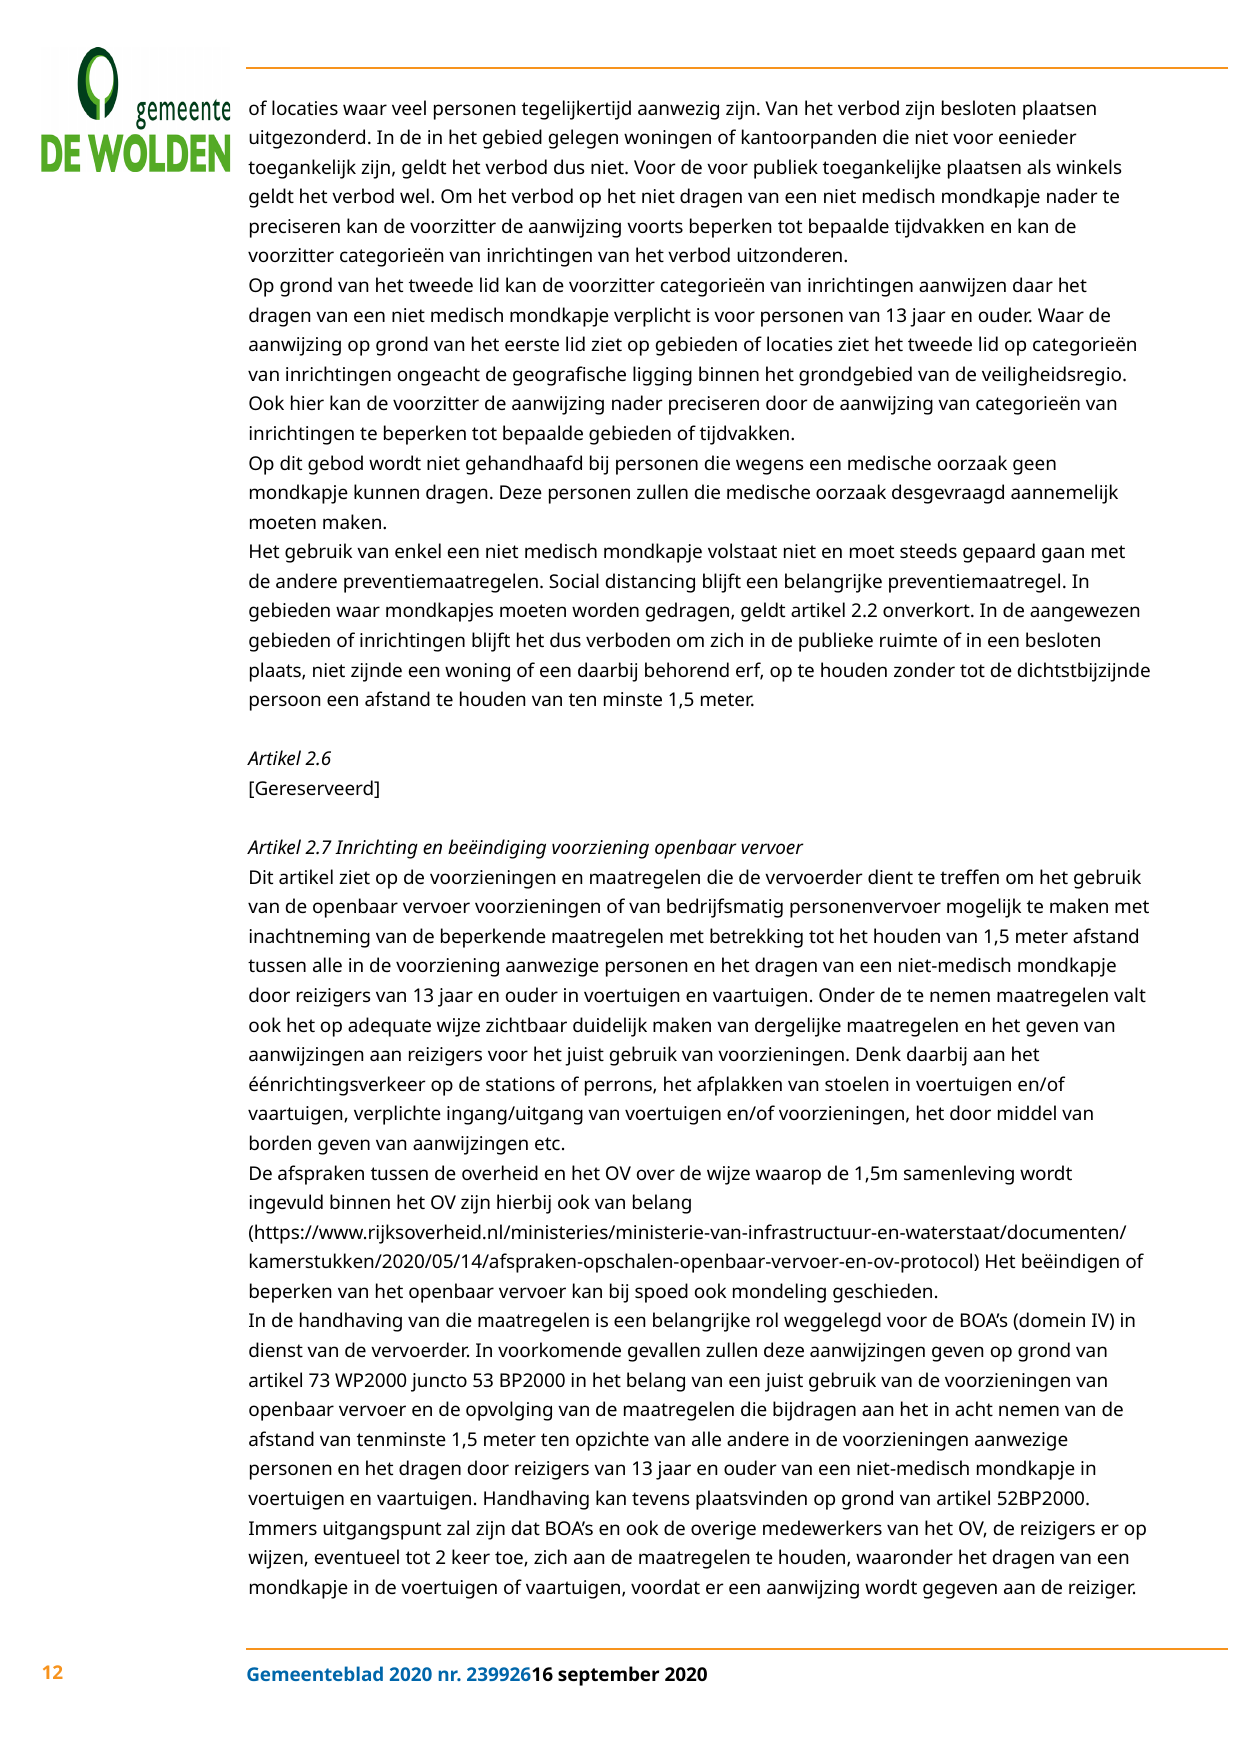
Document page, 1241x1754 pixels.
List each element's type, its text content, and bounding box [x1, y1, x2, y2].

text Het gebruik van enkel een niet medisch mondkapje volstaat niet en moet steeds gepaard gaan met de andere preventiemaatregelen. Social distancing blijft een belangrijke preventiemaatregel. In gebieden waar mondkapjes moeten worden gedragen, geldt artikel 2.2 onverkort. In de aangewezen gebieden of inrichtingen blijft het dus verboden om zich in de publieke ruimte of in een besloten plaats, niet zijnde een woning of een daarbij behorend erf, op te houden zonder tot de dichtstbijzijnde persoon een afstand te houden van ten minste 1,5 meter. [248, 538, 1152, 712]
text Dit artikel ziet op de voorzieningen en maatregelen die de vervoerder dient te treffen om het gebruik van de openbaar vervoer voorzieningen of van bedrijfsmatig personenvervoer mogelijk te maken met inachtneming van de beperkende maatregelen met betrekking tot het houden van 1,5 meter afstand tussen alle in de voorziening aanwezige personen en het dragen van een niet-medisch mondkapje door reizigers van 13 jaar en ouder in voertuigen en vaartuigen. Onder de te nemen maatregelen valt ook het op adequate wijze zichtbaar duidelijk maken van dergelijke maatregelen en het geven van aanwijzingen aan reizigers voor het juist gebruik van voorzieningen. Denk daarbij aan het éénrichtingsverkeer op de stations of perrons, het afplakken van stoelen in voertuigen en/of vaartuigen, verplichte ingang/uitgang van voertuigen en/of voorzieningen, het door middel van borden geven van aanwijzingen etc. [248, 864, 1152, 1156]
text [Gereserveerd] [248, 775, 1152, 801]
text In de handhaving van die maatregelen is een belangrijke rol weggelegd voor de BOA’s (domein IV) in dienst van de vervoerder. In voorkomende gevallen zullen deze aanwijzingen geven op grond van artikel 73 WP2000 juncto 53 BP2000 in het belang van een juist gebruik van de voorzieningen van openbaar vervoer en de opvolging van de maatregelen die bijdragen aan het in acht nemen van de afstand van tenminste 1,5 meter ten opzichte van alle andere in de voorzieningen aanwezige personen en het dragen door reizigers van 13 jaar en ouder van een niet-medisch mondkapje in voertuigen en vaartuigen. Handhaving kan tevens plaatsvinden op grond van artikel 52BP2000. [248, 1308, 1152, 1511]
text De afspraken tussen de overheid en het OV over de wijze waarop de 1,5m samenleving wordt ingevuld binnen het OV zijn hierbij ook van belang (https://www.rijksoverheid.nl/ministeries/ministerie-van-infrastructuur-en-waterstaat/documenten/kamerstukken/2020/05/14/afspraken-opschalen-openbaar-vervoer-en-ov-protocol) Het beëindigen of beperken van het openbaar vervoer kan bij spoed ook mondeling geschieden. [248, 1160, 1152, 1304]
text Op dit gebod wordt niet gehandhaafd bij personen die wegens een medische oorzaak geen mondkapje kunnen dragen. Deze personen zullen die medische oorzaak desgevraagd aannemelijk moeten maken. [248, 450, 1152, 535]
text Op grond van het tweede lid kan de voorzitter categorieën van inrichtingen aanwijzen daar het dragen van een niet medisch mondkapje verplicht is voor personen van 13 jaar en ouder. Waar de aanwijzing op grond van het eerste lid ziet op gebieden of locaties ziet het tweede lid op categorieën van inrichtingen ongeacht de geografische ligging binnen het grondgebied van de veiligheidsregio. Ook hier kan de voorzitter de aanwijzing nader preciseren door de aanwijzing van categorieën van inrichtingen te beperken tot bepaalde gebieden of tijdvakken. [248, 272, 1152, 446]
text Immers uitgangspunt zal zijn dat BOA’s en ook de overige medewerkers van het OV, de reizigers er op wijzen, eventueel tot 2 keer toe, zich aan de maatregelen te houden, waaronder het dragen van een mondkapje in de voertuigen of vaartuigen, voordat er een aanwijzing wordt gegeven aan de reiziger. [248, 1515, 1152, 1600]
text Artikel 2.7 Inrichting en beëindiging voorziening openbaar vervoer [248, 834, 1152, 860]
text of locaties waar veel personen tegelijkertijd aanwezig zijn. Van het verbod zijn besloten plaatsen uitgezonderd. In de in het gebied gelegen woningen of kantoorpanden die niet voor eenieder toegankelijk zijn, geldt het verbod dus niet. Voor de voor publiek toegankelijke plaatsen als winkels geldt het verbod wel. Om het verbod op het niet dragen van een niet medisch mondkapje nader te preciseren kan de voorzitter de aanwijzing voorts beperken tot bepaalde tijdvakken en kan de voorzitter categorieën van inrichtingen van het verbod uitzonderen. [248, 95, 1152, 268]
text Artikel 2.6 [248, 746, 1152, 771]
picture [41, 47, 231, 172]
